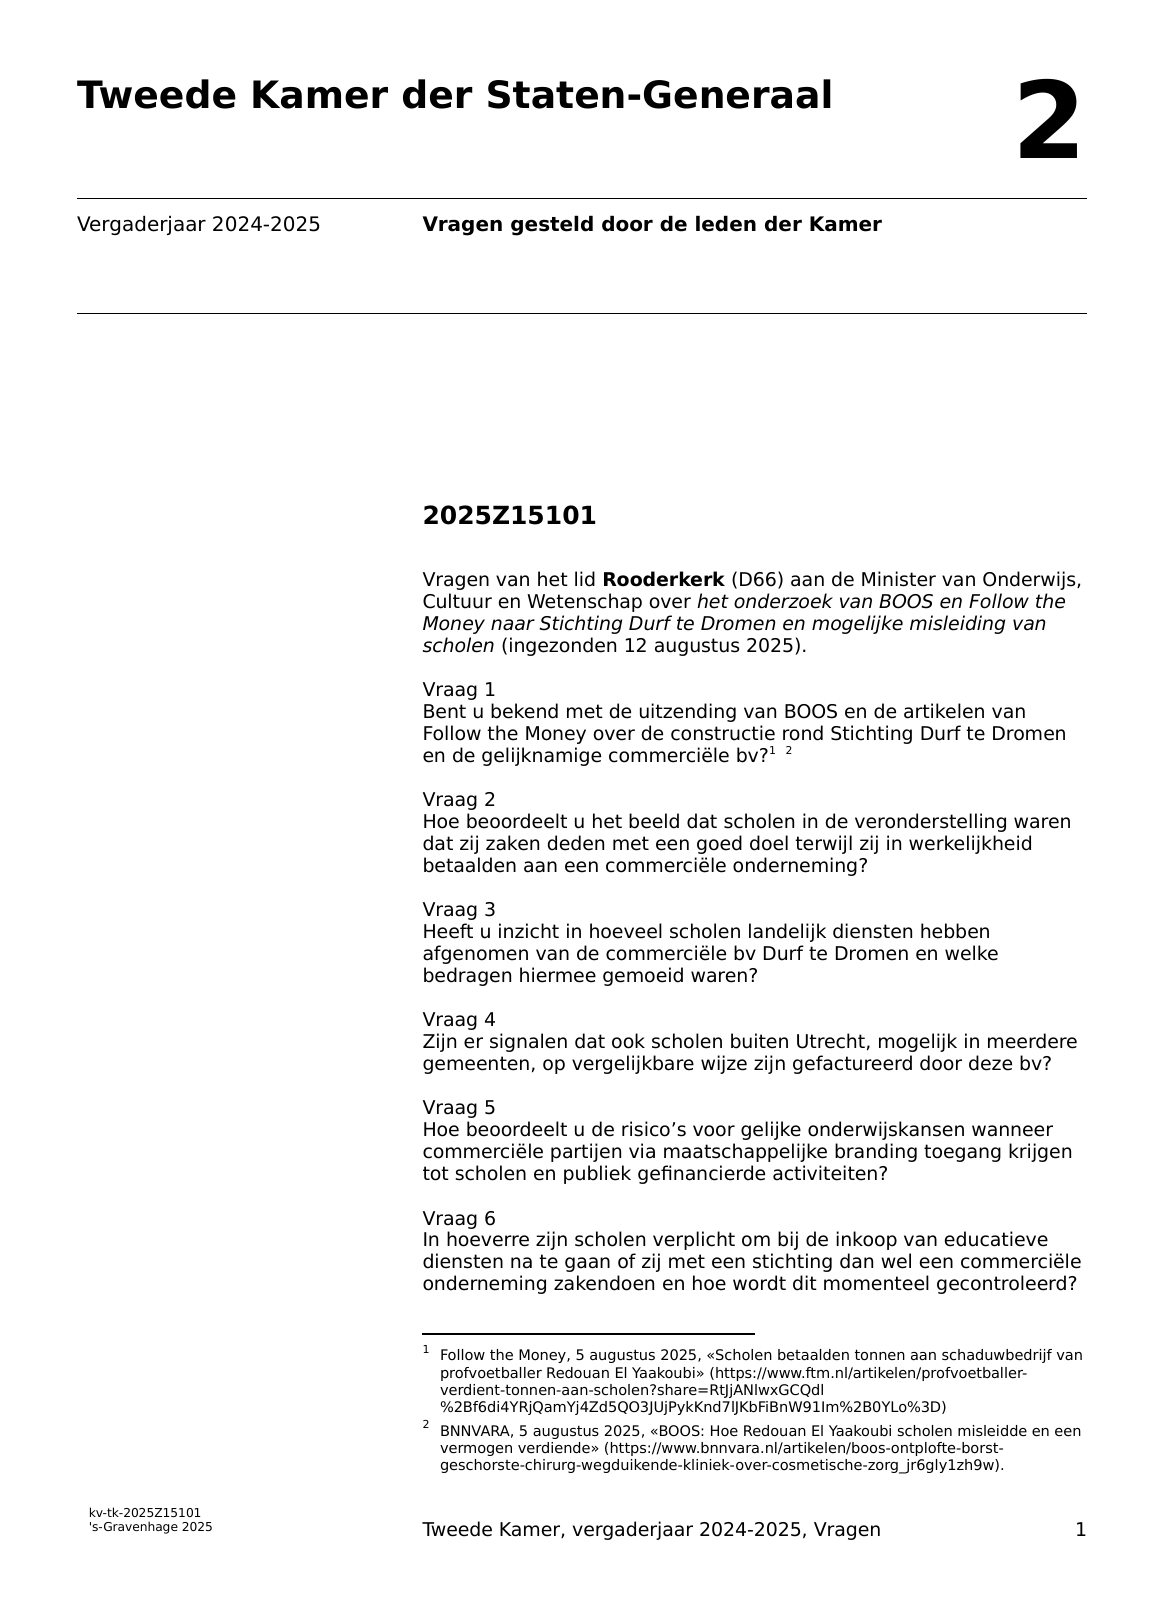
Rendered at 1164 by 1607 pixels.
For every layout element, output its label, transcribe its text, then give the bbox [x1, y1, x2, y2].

text In hoeverre zijn scholen verplicht om bij de inkoop van educatieve diensten na te gaan of zij met een stichting dan wel een commerciële onderneming zakendoen en hoe wordt dit momenteel gecontroleerd? [422, 1229, 1087, 1295]
table_header 2 [886, 59, 1087, 198]
text kv-tk-2025Z15101 [88, 1506, 323, 1520]
text 's-Gravenhage 2025 [88, 1520, 323, 1534]
text Vragen van het lid Rooderkerk (D66) aan de Minister van Onderwijs, Cultuur en Wetenschap over het onderzoek van BOOS en Follow the Money naar Stichting Durf te Dromen en mogelijke misleiding van scholen (ingezonden 12 augustus 2025). [422, 569, 1087, 657]
text Vraag 4 [422, 1009, 1087, 1031]
text Hoe beoordeelt u het beeld dat scholen in de veronderstelling waren dat zij zaken deden met een goed doel terwijl zij in werkelijkheid betaalden aan een commerciële onderneming? [422, 811, 1087, 877]
text Vraag 1 [422, 679, 1087, 701]
text Zijn er signalen dat ook scholen buiten Utrecht, mogelijk in meerdere gemeenten, op vergelijkbare wijze zijn gefactureerd door deze bv? [422, 1031, 1087, 1075]
text Heeft u inzicht in hoeveel scholen landelijk diensten hebben afgenomen van de commerciële bv Durf te Dromen en welke bedragen hiermee gemoeid waren? [422, 921, 1087, 987]
text 2025Z15101 [422, 501, 1087, 531]
text Vraag 2 [422, 789, 1087, 811]
table_header Tweede Kamer der Staten-Generaal [77, 59, 886, 198]
text Hoe beoordeelt u de risico’s voor gelijke onderwijskansen wanneer commerciële partijen via maatschappelijke branding toegang krijgen tot scholen en publiek gefinancierde activiteiten? [422, 1119, 1087, 1185]
text Vraag 6 [422, 1207, 1087, 1229]
table_cell Vragen gesteld door de leden der Kamer [422, 199, 1087, 313]
table_cell Vergaderjaar 2024-2025 [77, 199, 422, 313]
text Vraag 3 [422, 899, 1087, 921]
text BNNVARA, 5 augustus 2025, «BOOS: Hoe Redouan El Yaakoubi scholen misleidde en een vermogen verdiende» (https://www.bnnvara.nl/artikelen/boos-ontplofte-borst-geschorste-chirurg-wegduikende-kliniek-over-cosmetische-zorg_jr6gly1zh9w). [422, 1418, 1087, 1474]
text Bent u bekend met de uitzending van BOOS en de artikelen van Follow the Money over de constructie rond Stichting Durf te Dromen en de gelijknamige commerciële bv? [422, 701, 1087, 767]
text Follow the Money, 5 augustus 2025, «Scholen betaalden tonnen aan schaduwbedrijf van profvoetballer Redouan El Yaakoubi» (https://www.ftm.nl/artikelen/profvoetballer-verdient-tonnen-aan-scholen?share=RtJjANlwxGCQdl%2Bf6di4YRjQamYj4Zd5QO3JUjPykKnd7lJKbFiBnW91Im%2B0YLo%3D) [422, 1343, 1087, 1416]
text Vraag 5 [422, 1097, 1087, 1119]
